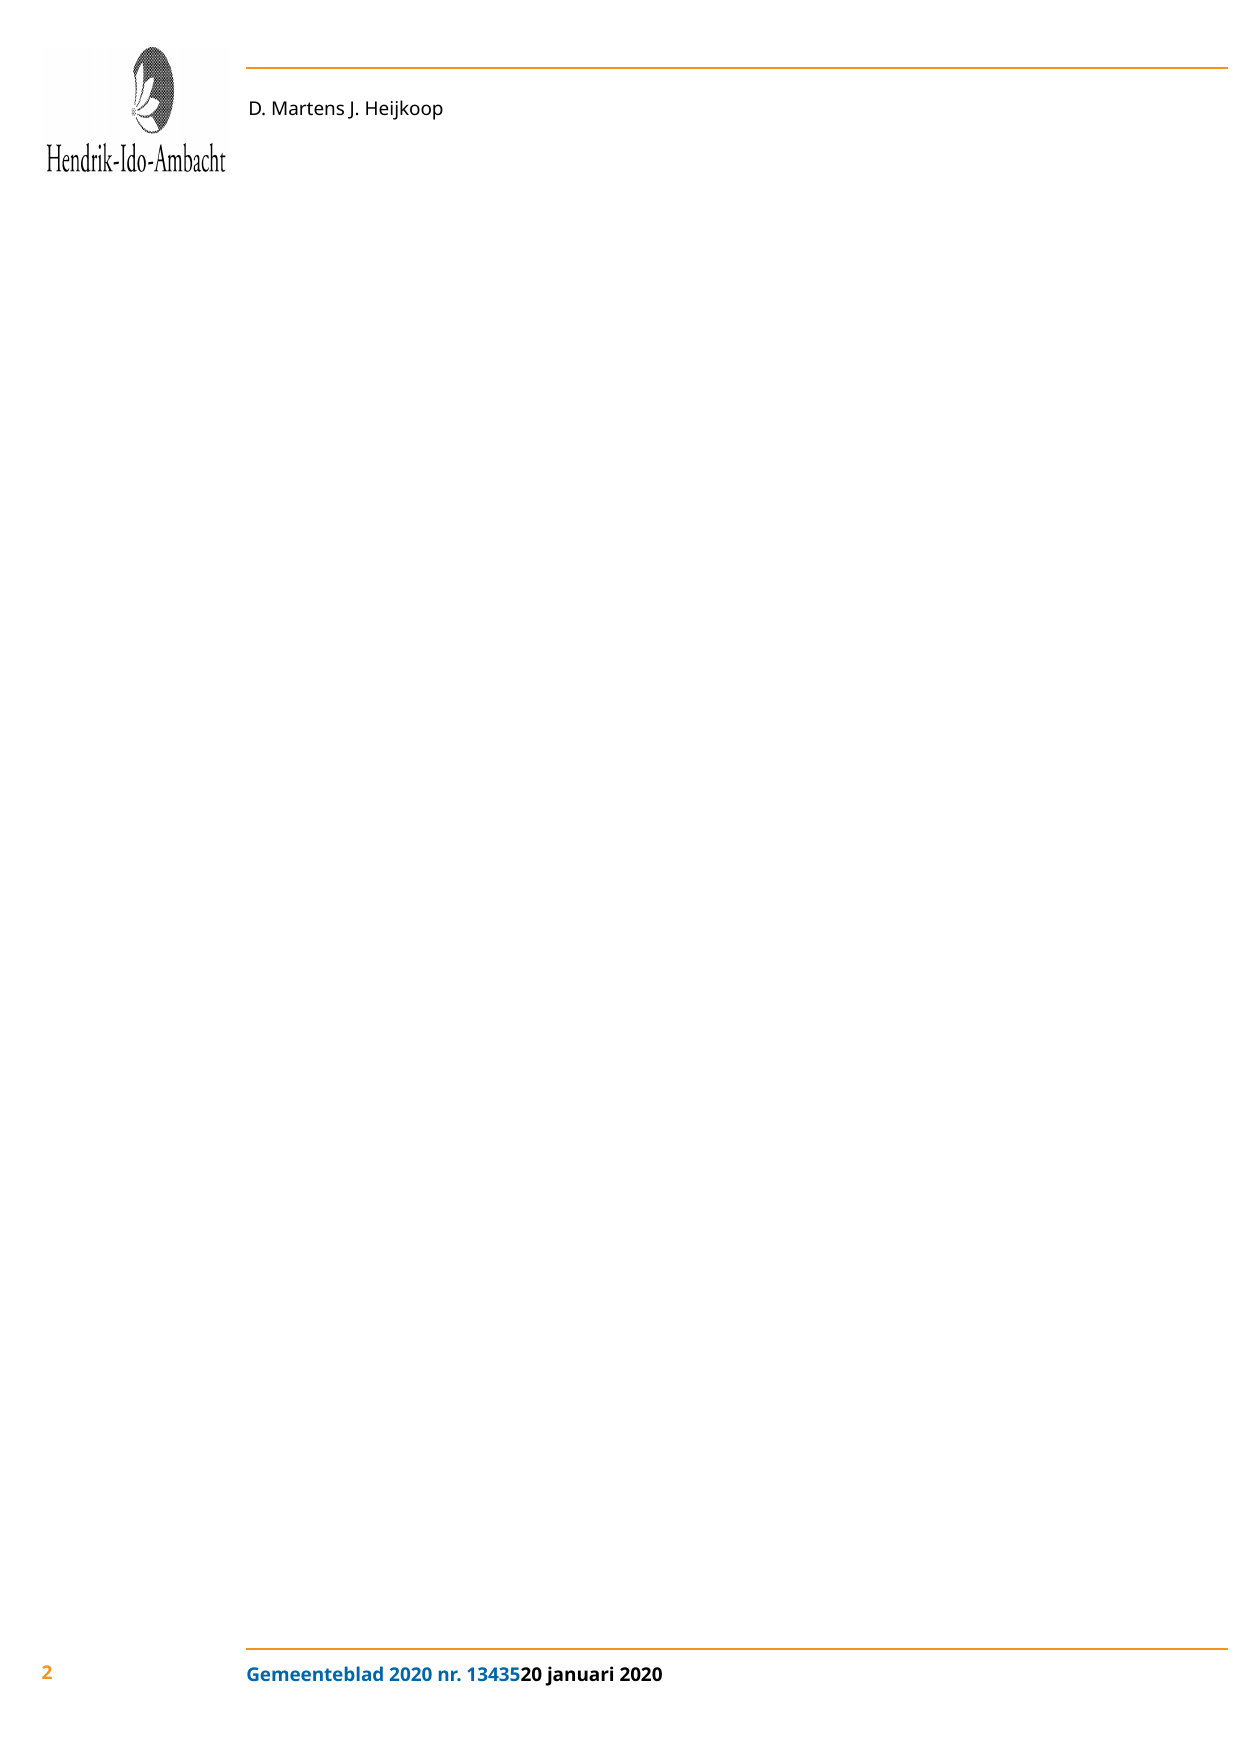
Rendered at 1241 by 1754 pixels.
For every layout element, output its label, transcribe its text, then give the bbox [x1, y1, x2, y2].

text D. Martens J. Heijkoop [248, 95, 1152, 121]
picture [41, 47, 231, 172]
